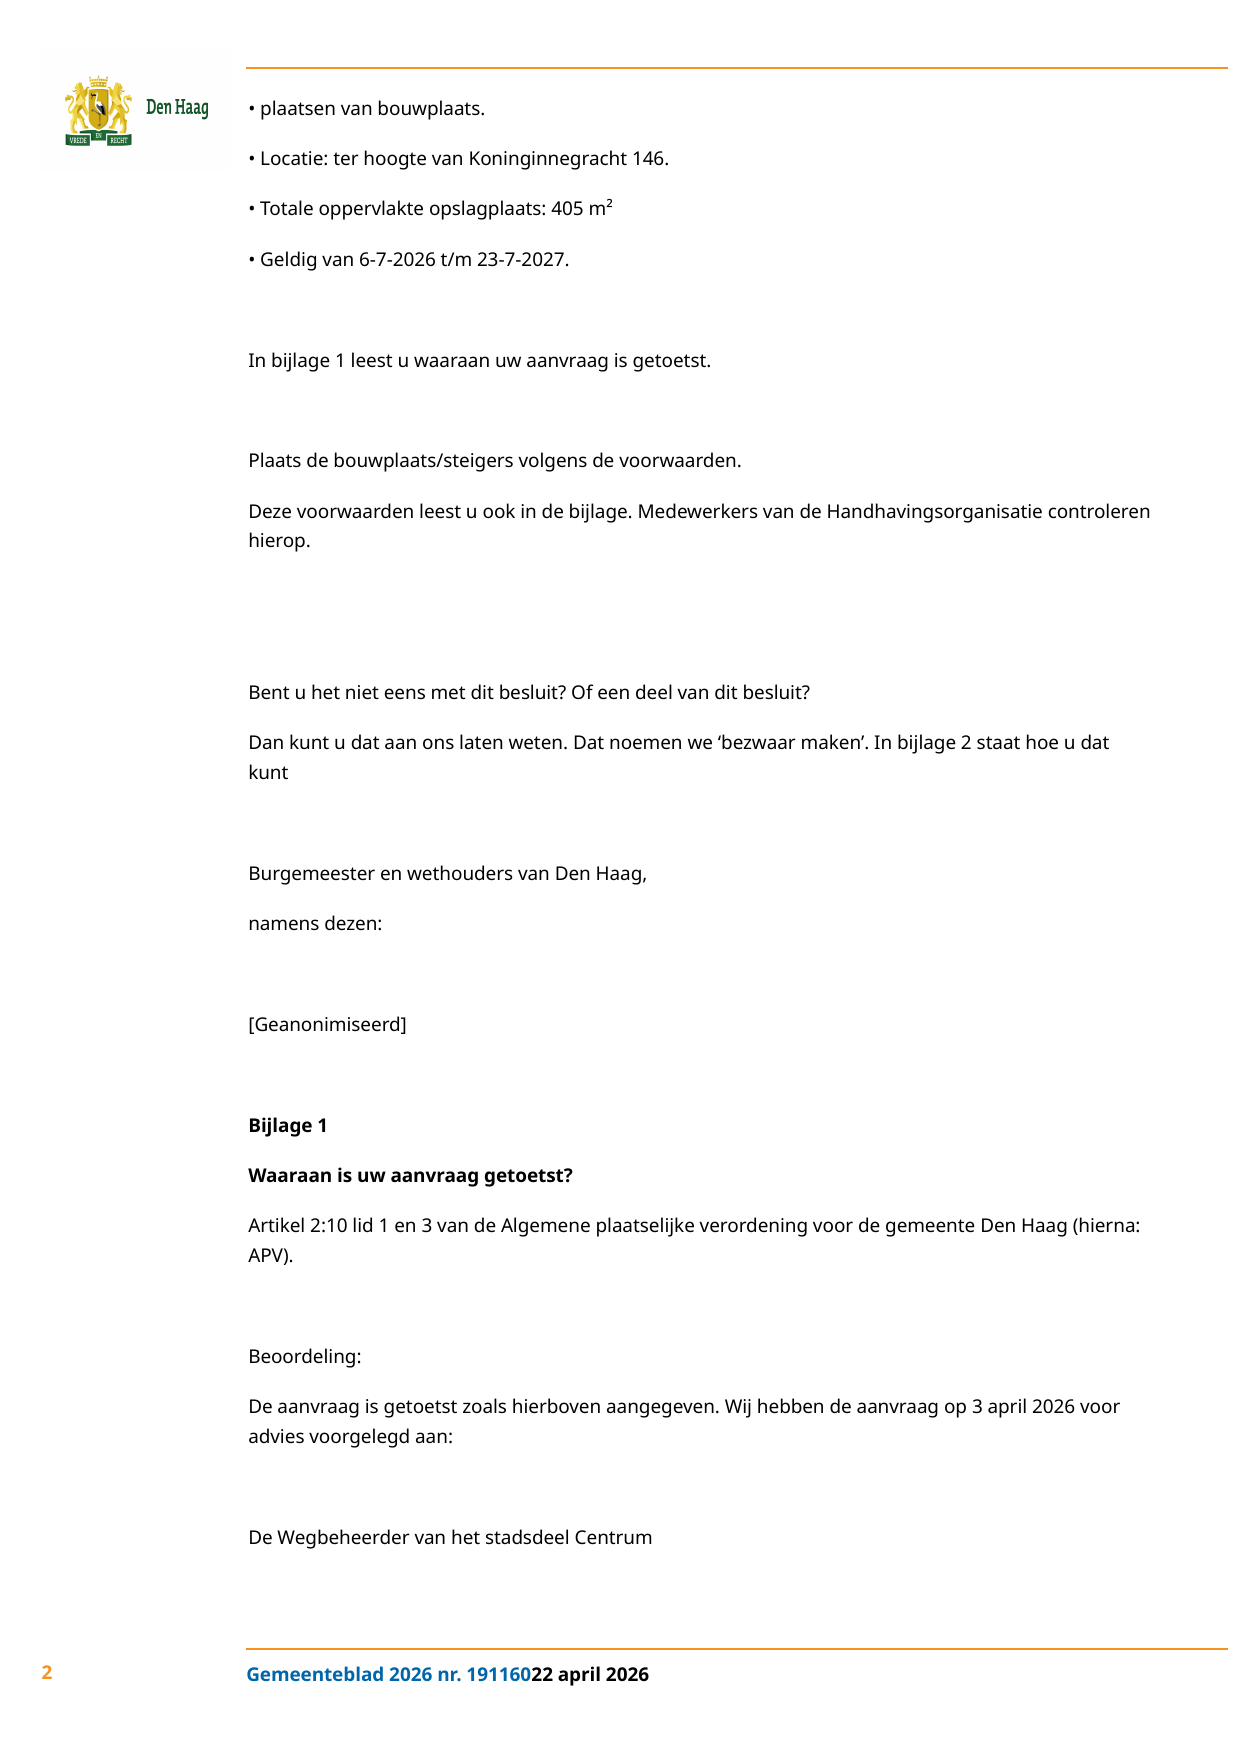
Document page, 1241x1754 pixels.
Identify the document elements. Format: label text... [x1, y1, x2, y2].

text Dan kunt u dat aan ons laten weten. Dat noemen we ‘bezwaar maken’. In bijlage 2 staat hoe u dat kunt [248, 729, 1152, 785]
text De aanvraag is getoetst zoals hierboven aangegeven. Wij hebben de aanvraag op 3 april 2026 voor advies voorgelegd aan: [248, 1393, 1152, 1449]
text • Locatie: ter hoogte van Koninginnegracht 146. [248, 145, 1152, 171]
text • Totale oppervlakte opslagplaats: 405 m² [248, 196, 1152, 221]
text In bijlage 1 leest u waaraan uw aanvraag is getoetst. [248, 347, 1152, 373]
text namens dezen: [248, 910, 1152, 936]
text Deze voorwaarden leest u ook in de bijlage. Medewerkers van de Handhavingsorganisatie controleren hierop. [248, 498, 1152, 553]
text Beoordeling: [248, 1343, 1152, 1369]
text Waaraan is uw aanvraag getoetst? [248, 1162, 1152, 1188]
text • Geldig van 6-7-2026 t/m 23-7-2027. [248, 246, 1152, 272]
text Artikel 2:10 lid 1 en 3 van de Algemene plaatselijke verordening voor de gemeente Den Haag (hierna: APV). [248, 1213, 1152, 1268]
picture [41, 47, 231, 172]
text • plaatsen van bouwplaats. [248, 95, 1152, 121]
text Bent u het niet eens met dit besluit? Of een deel van dit besluit? [248, 679, 1152, 705]
text Plaats de bouwplaats/steigers volgens de voorwaarden. [248, 448, 1152, 473]
text [Geanonimiseerd] [248, 1011, 1152, 1037]
text Bijlage 1 [248, 1112, 1152, 1138]
text Burgemeester en wethouders van Den Haag, [248, 860, 1152, 886]
text De Wegbeheerder van het stadsdeel Centrum [248, 1524, 1152, 1550]
